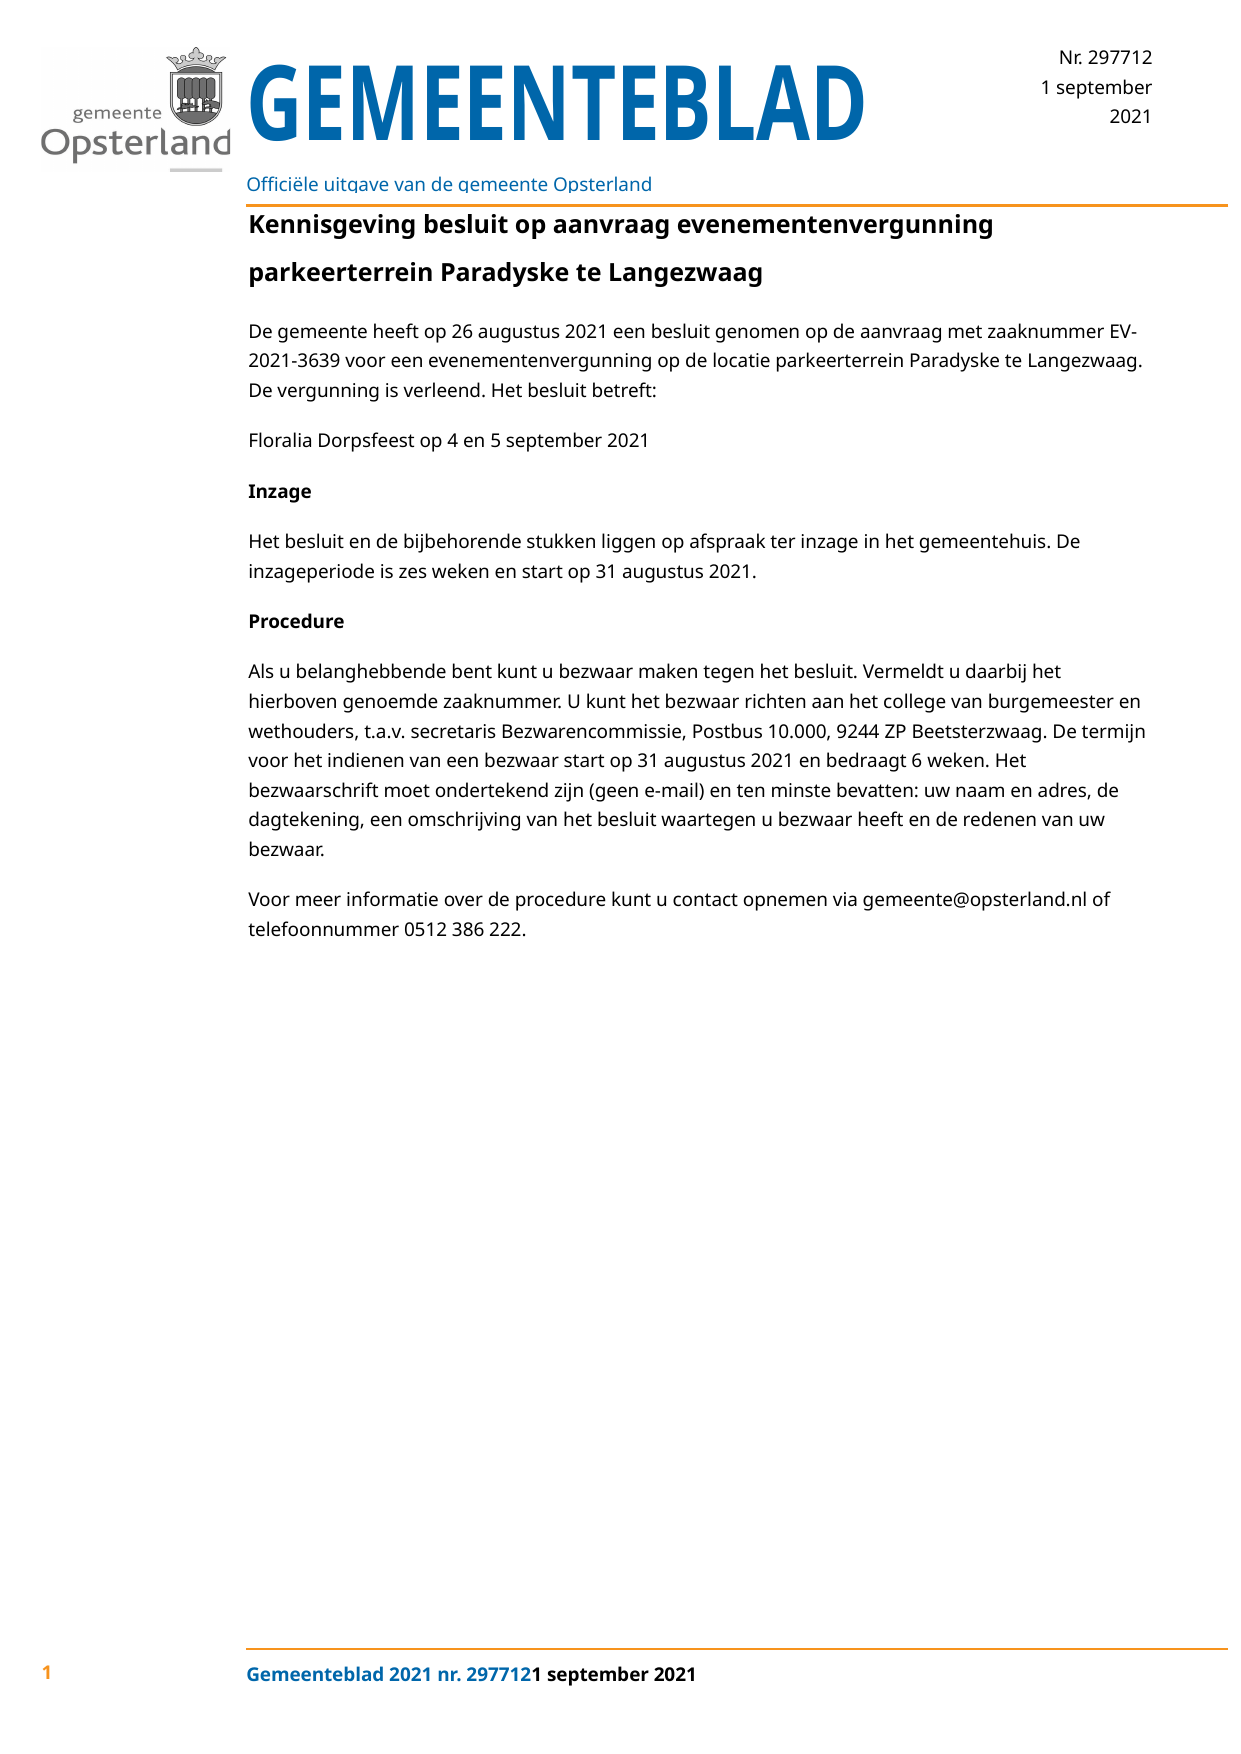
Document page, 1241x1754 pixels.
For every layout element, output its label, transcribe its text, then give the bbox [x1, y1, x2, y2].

text Als u belanghebbende bent kunt u bezwaar maken tegen het besluit. Vermeldt u daarbij het hierboven genoemde zaaknummer. U kunt het bezwaar richten aan het college van burgemeester en wethouders, t.a.v. secretaris Bezwarencommissie, Postbus 10.000, 9244 ZP Beetsterzwaag. De termijn voor het indienen van een bezwaar start op 31 augustus 2021 en bedraagt 6 weken. Het bezwaarschrift moet ondertekend zijn (geen e-mail) en ten minste bevatten: uw naam en adres, de dagtekening, een omschrijving van het besluit waartegen u bezwaar heeft en de redenen van uw bezwaar. [248, 659, 1152, 862]
text Floralia Dorpsfeest op 4 en 5 september 2021 [248, 427, 1152, 453]
text Voor meer informatie over de procedure kunt u contact opnemen via gemeente@opsterland.nl of telefoonnummer 0512 386 222. [248, 887, 1152, 942]
picture [41, 47, 231, 172]
text De gemeente heeft op 26 augustus 2021 een besluit genomen op de aanvraag met zaaknummer EV-2021-3639 voor een evenementenvergunning op de locatie parkeerterrein Paradyske te Langezwaag. De vergunning is verleend. Het besluit betreft: [248, 318, 1152, 403]
text Kennisgeving besluit op aanvraag evenementenvergunning parkeerterrein Paradyske te Langezwaag [248, 207, 1152, 288]
text Het besluit en de bijbehorende stukken liggen op afspraak ter inzage in het gemeentehuis. De inzageperiode is zes weken en start op 31 augustus 2021. [248, 528, 1152, 584]
text Procedure [248, 608, 1152, 634]
text Inzage [248, 478, 1152, 504]
